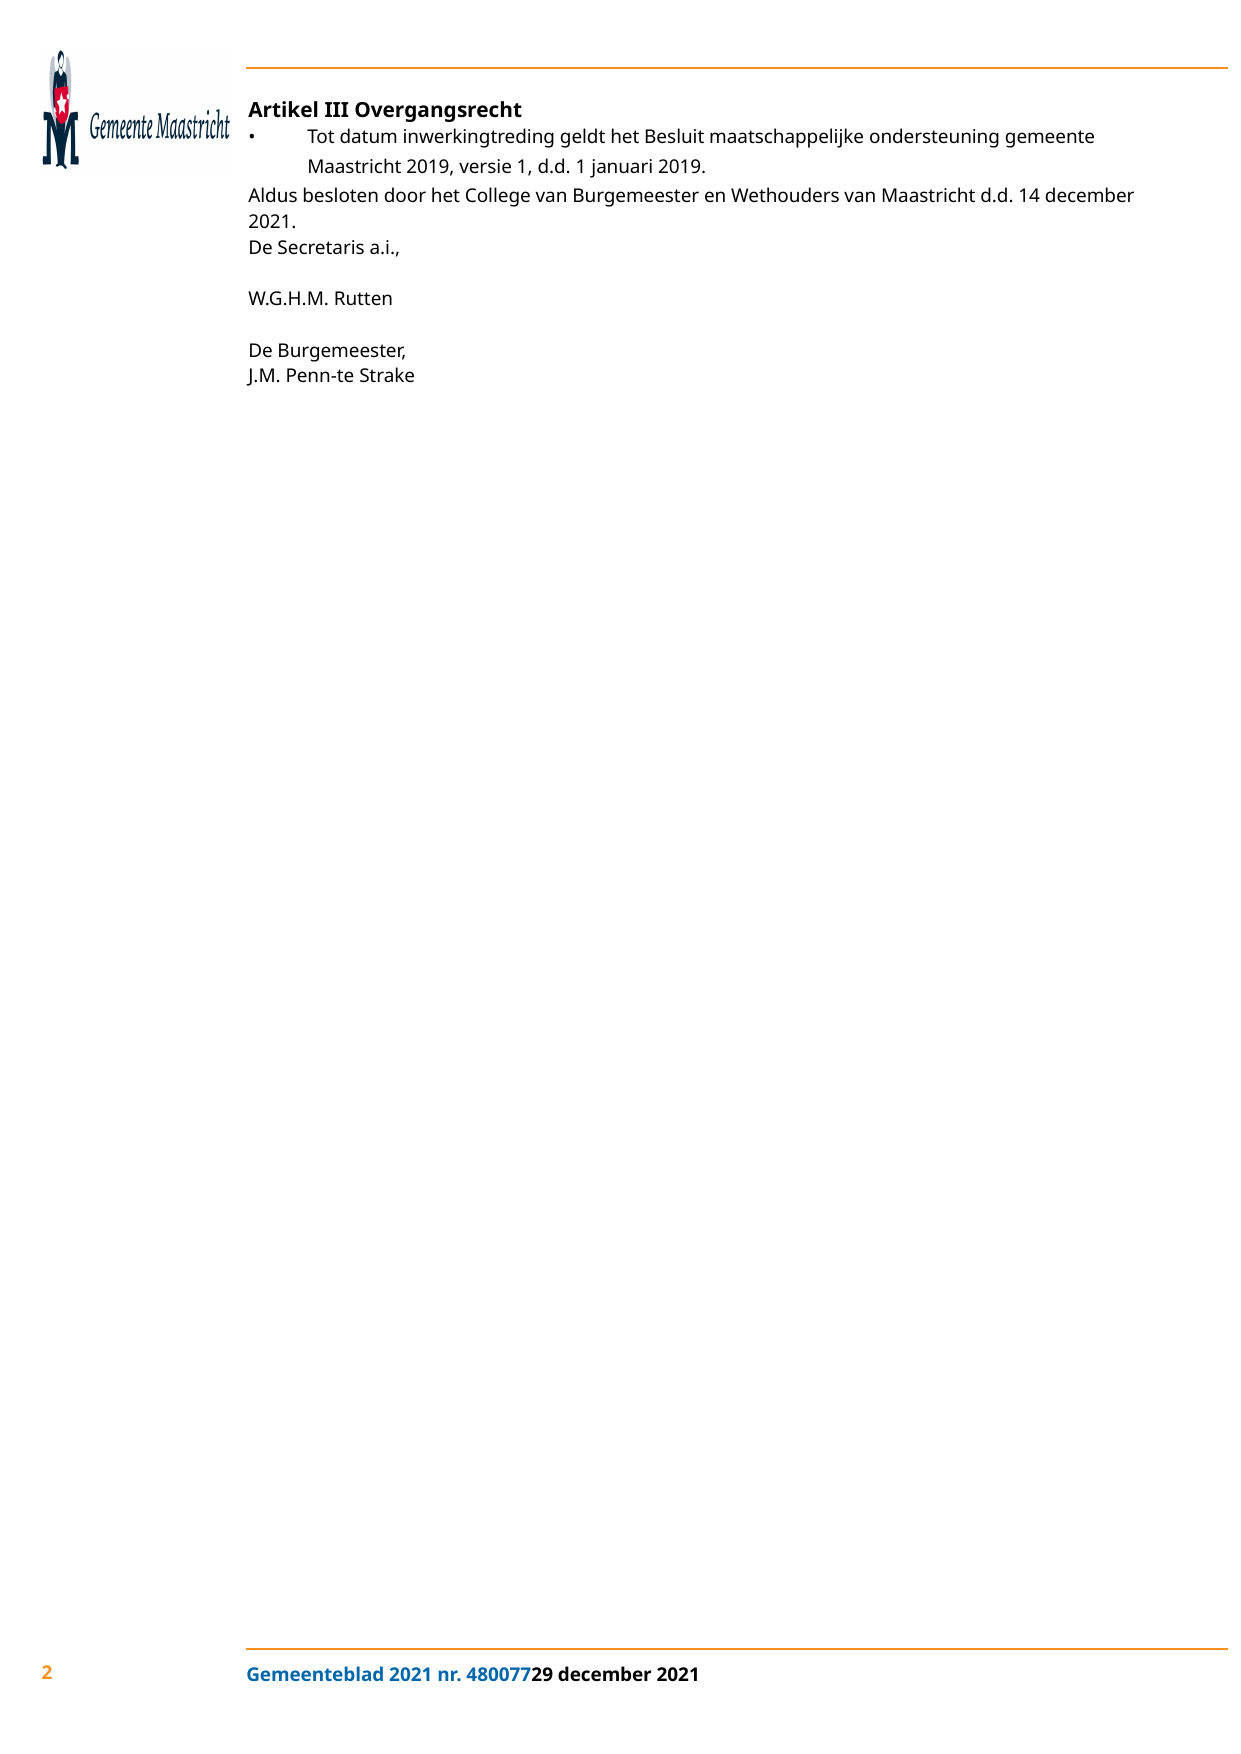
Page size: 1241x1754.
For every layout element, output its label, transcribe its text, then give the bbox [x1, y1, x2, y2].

text J.M. Penn-te Strake [248, 362, 1152, 388]
list Tot datum inwerkingtreding geldt het Besluit maatschappelijke ondersteuning gemeente Maastricht 2019, versie 1, d.d. 1 januari 2019. [248, 123, 1152, 178]
picture [41, 47, 231, 172]
text Aldus besloten door het College van Burgemeester en Wethouders van Maastricht d.d. 14 december 2021. [248, 182, 1152, 234]
text W.G.H.M. Rutten [248, 285, 1152, 311]
text De Secretaris a.i., [248, 234, 1152, 259]
text De Burgemeester, [248, 337, 1152, 362]
text Artikel III Overgangsrecht [248, 95, 1152, 123]
